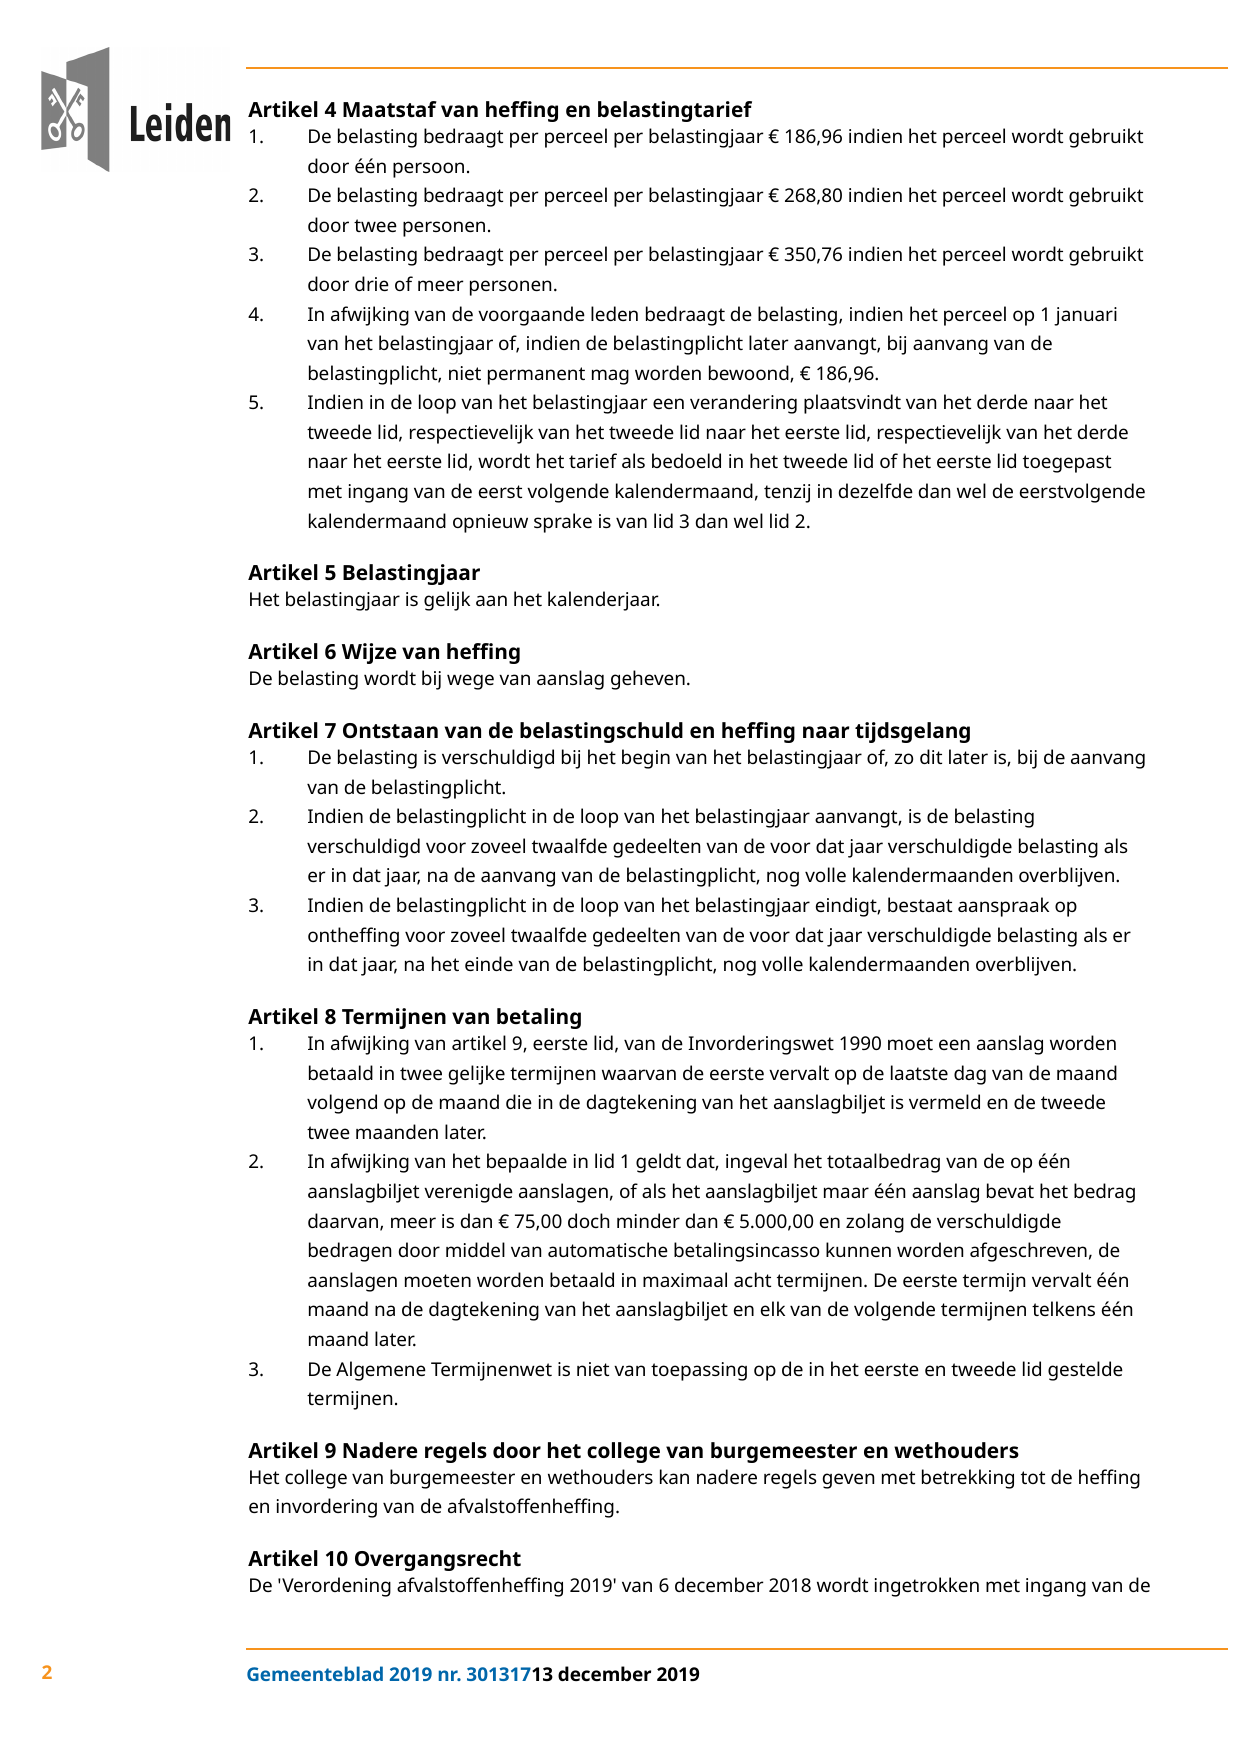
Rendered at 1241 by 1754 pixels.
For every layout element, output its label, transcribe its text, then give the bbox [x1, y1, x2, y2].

list De belasting bedraagt per perceel per belastingjaar € 268,80 indien het perceel wordt gebruikt door twee personen. [248, 182, 1152, 238]
list Indien de belastingplicht in de loop van het belastingjaar aanvangt, is de belasting verschuldigd voor zoveel twaalfde gedeelten van de voor dat jaar verschuldigde belasting als er in dat jaar, na de aanvang van de belastingplicht, nog volle kalendermaanden overblijven. [248, 803, 1152, 888]
list Indien de belastingplicht in de loop van het belastingjaar eindigt, bestaat aanspraak op ontheffing voor zoveel twaalfde gedeelten van de voor dat jaar verschuldigde belasting als er in dat jaar, na het einde van de belastingplicht, nog volle kalendermaanden overblijven. [248, 892, 1152, 977]
text Het belastingjaar is gelijk aan het kalenderjaar. [248, 587, 1152, 612]
list De belasting is verschuldigd bij het begin van het belastingjaar of, zo dit later is, bij de aanvang van de belastingplicht. [248, 744, 1152, 800]
text Artikel 5 Belastingjaar [248, 558, 1152, 587]
text De 'Verordening afvalstoffenheffing 2019' van 6 december 2018 wordt ingetrokken met ingang van de [248, 1573, 1152, 1598]
text Artikel 8 Termijnen van betaling [248, 1002, 1152, 1030]
text Artikel 9 Nadere regels door het college van burgemeester en wethouders [248, 1436, 1152, 1464]
list In afwijking van het bepaalde in lid 1 geldt dat, ingeval het totaalbedrag van de op één aanslagbiljet verenigde aanslagen, of als het aanslagbiljet maar één aanslag bevat het bedrag daarvan, meer is dan € 75,00 doch minder dan € 5.000,00 en zolang de verschuldigde bedragen door middel van automatische betalingsincasso kunnen worden afgeschreven, de aanslagen moeten worden betaald in maximaal acht termijnen. De eerste termijn vervalt één maand na de dagtekening van het aanslagbiljet en elk van de volgende termijnen telkens één maand later. [248, 1149, 1152, 1352]
list De belasting bedraagt per perceel per belastingjaar € 186,96 indien het perceel wordt gebruikt door één persoon. [248, 123, 1152, 178]
list Indien in de loop van het belastingjaar een verandering plaatsvindt van het derde naar het tweede lid, respectievelijk van het tweede lid naar het eerste lid, respectievelijk van het derde naar het eerste lid, wordt het tarief als bedoeld in het tweede lid of het eerste lid toegepast met ingang van de eerst volgende kalendermaand, tenzij in dezelfde dan wel de eerstvolgende kalendermaand opnieuw sprake is van lid 3 dan wel lid 2. [248, 389, 1152, 533]
list In afwijking van de voorgaande leden bedraagt de belasting, indien het perceel op 1 januari van het belastingjaar of, indien de belastingplicht later aanvangt, bij aanvang van de belastingplicht, niet permanent mag worden bewoond, € 186,96. [248, 301, 1152, 386]
text De belasting wordt bij wege van aanslag geheven. [248, 666, 1152, 691]
list In afwijking van artikel 9, eerste lid, van de Invorderingswet 1990 moet een aanslag worden betaald in twee gelijke termijnen waarvan de eerste vervalt op de laatste dag van de maand volgend op de maand die in de dagtekening van het aanslagbiljet is vermeld en de tweede twee maanden later. [248, 1030, 1152, 1145]
text Artikel 7 Ontstaan van de belastingschuld en heffing naar tijdsgelang [248, 716, 1152, 744]
text Artikel 4 Maatstaf van heffing en belastingtarief [248, 95, 1152, 123]
text Het college van burgemeester en wethouders kan nadere regels geven met betrekking tot de heffing en invordering van de afvalstoffenheffing. [248, 1464, 1152, 1519]
list De belasting bedraagt per perceel per belastingjaar € 350,76 indien het perceel wordt gebruikt door drie of meer personen. [248, 242, 1152, 297]
list De Algemene Termijnenwet is niet van toepassing op de in het eerste en tweede lid gestelde termijnen. [248, 1356, 1152, 1411]
text Artikel 10 Overgangsrecht [248, 1544, 1152, 1573]
picture [41, 47, 231, 172]
text Artikel 6 Wijze van heffing [248, 637, 1152, 666]
